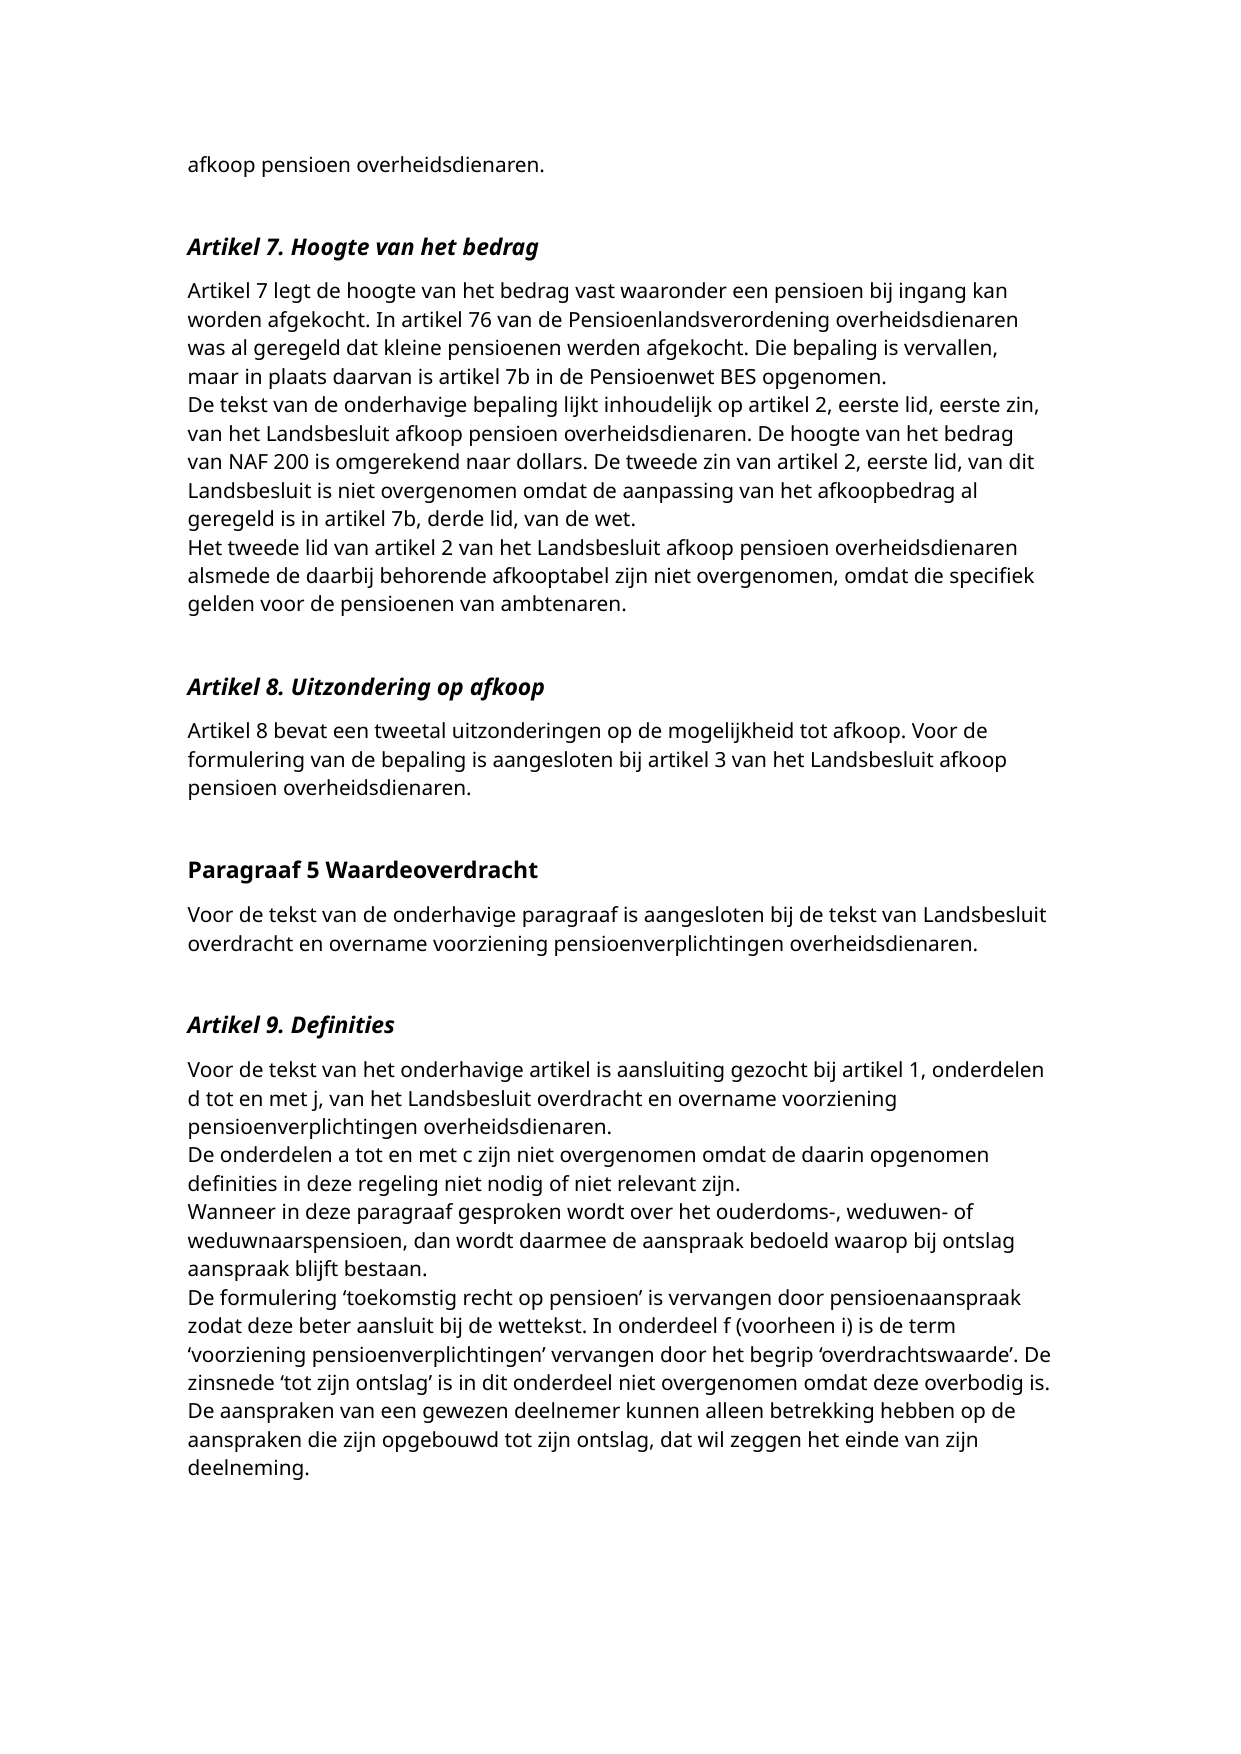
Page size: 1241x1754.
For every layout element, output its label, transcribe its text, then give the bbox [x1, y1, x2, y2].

text afkoop pensioen overheidsdienaren. [187, 150, 1053, 178]
text Voor de tekst van de onderhavige paragraaf is aangesloten bij de tekst van Landsbesluit overdracht en overname voorziening pensioenverplichtingen overheidsdienaren. [187, 900, 1053, 957]
text De formulering ‘toekomstig recht op pensioen’ is vervangen door pensioenaanspraak zodat deze beter aansluit bij de wettekst. In onderdeel f (voorheen i) is de term ‘voorziening pensioenverplichtingen’ vervangen door het begrip ‘overdrachtswaarde’. De zinsnede ‘tot zijn ontslag’ is in dit onderdeel niet overgenomen omdat deze overbodig is. De aanspraken van een gewezen deelnemer kunnen alleen betrekking hebben op de aanspraken die zijn opgebouwd tot zijn ontslag, dat wil zeggen het einde van zijn deelneming. [187, 1283, 1053, 1482]
text Artikel 7 legt de hoogte van het bedrag vast waaronder een pensioen bij ingang kan worden afgekocht. In artikel 76 van de Pensioenlandsverordening overheidsdienaren was al geregeld dat kleine pensioenen werden afgekocht. Die bepaling is vervallen, maar in plaats daarvan is artikel 7b in de Pensioenwet BES opgenomen. [187, 277, 1053, 390]
subtitle Artikel 7. Hoogte van het bedrag [187, 230, 1053, 262]
text Voor de tekst van het onderhavige artikel is aansluiting gezocht bij artikel 1, onderdelen d tot en met j, van het Landsbesluit overdracht en overname voorziening pensioenverplichtingen overheidsdienaren. [187, 1055, 1053, 1141]
subtitle Artikel 9. Definities [187, 1009, 1053, 1040]
subtitle Paragraaf 5 Waardeoverdracht [187, 854, 1053, 885]
text Wanneer in deze paragraaf gesproken wordt over het ouderdoms-, weduwen- of weduwnaarspensioen, dan wordt daarmee de aanspraak bedoeld waarop bij ontslag aanspraak blijft bestaan. [187, 1197, 1053, 1283]
text De tekst van de onderhavige bepaling lijkt inhoudelijk op artikel 2, eerste lid, eerste zin, van het Landsbesluit afkoop pensioen overheidsdienaren. De hoogte van het bedrag van NAF 200 is omgerekend naar dollars. De tweede zin van artikel 2, eerste lid, van dit Landsbesluit is niet overgenomen omdat de aanpassing van het afkoopbedrag al geregeld is in artikel 7b, derde lid, van de wet. [187, 390, 1053, 533]
text Het tweede lid van artikel 2 van het Landsbesluit afkoop pensioen overheidsdienaren alsmede de daarbij behorende afkooptabel zijn niet overgenomen, omdat die specifiek gelden voor de pensioenen van ambtenaren. [187, 533, 1053, 618]
text De onderdelen a tot en met c zijn niet overgenomen omdat de daarin opgenomen definities in deze regeling niet nodig of niet relevant zijn. [187, 1141, 1053, 1197]
text Artikel 8 bevat een tweetal uitzonderingen op de mogelijkheid tot afkoop. Voor de formulering van de bepaling is aangesloten bij artikel 3 van het Landsbesluit afkoop pensioen overheidsdienaren. [187, 717, 1053, 802]
subtitle Artikel 8. Uitzondering op afkoop [187, 670, 1053, 702]
